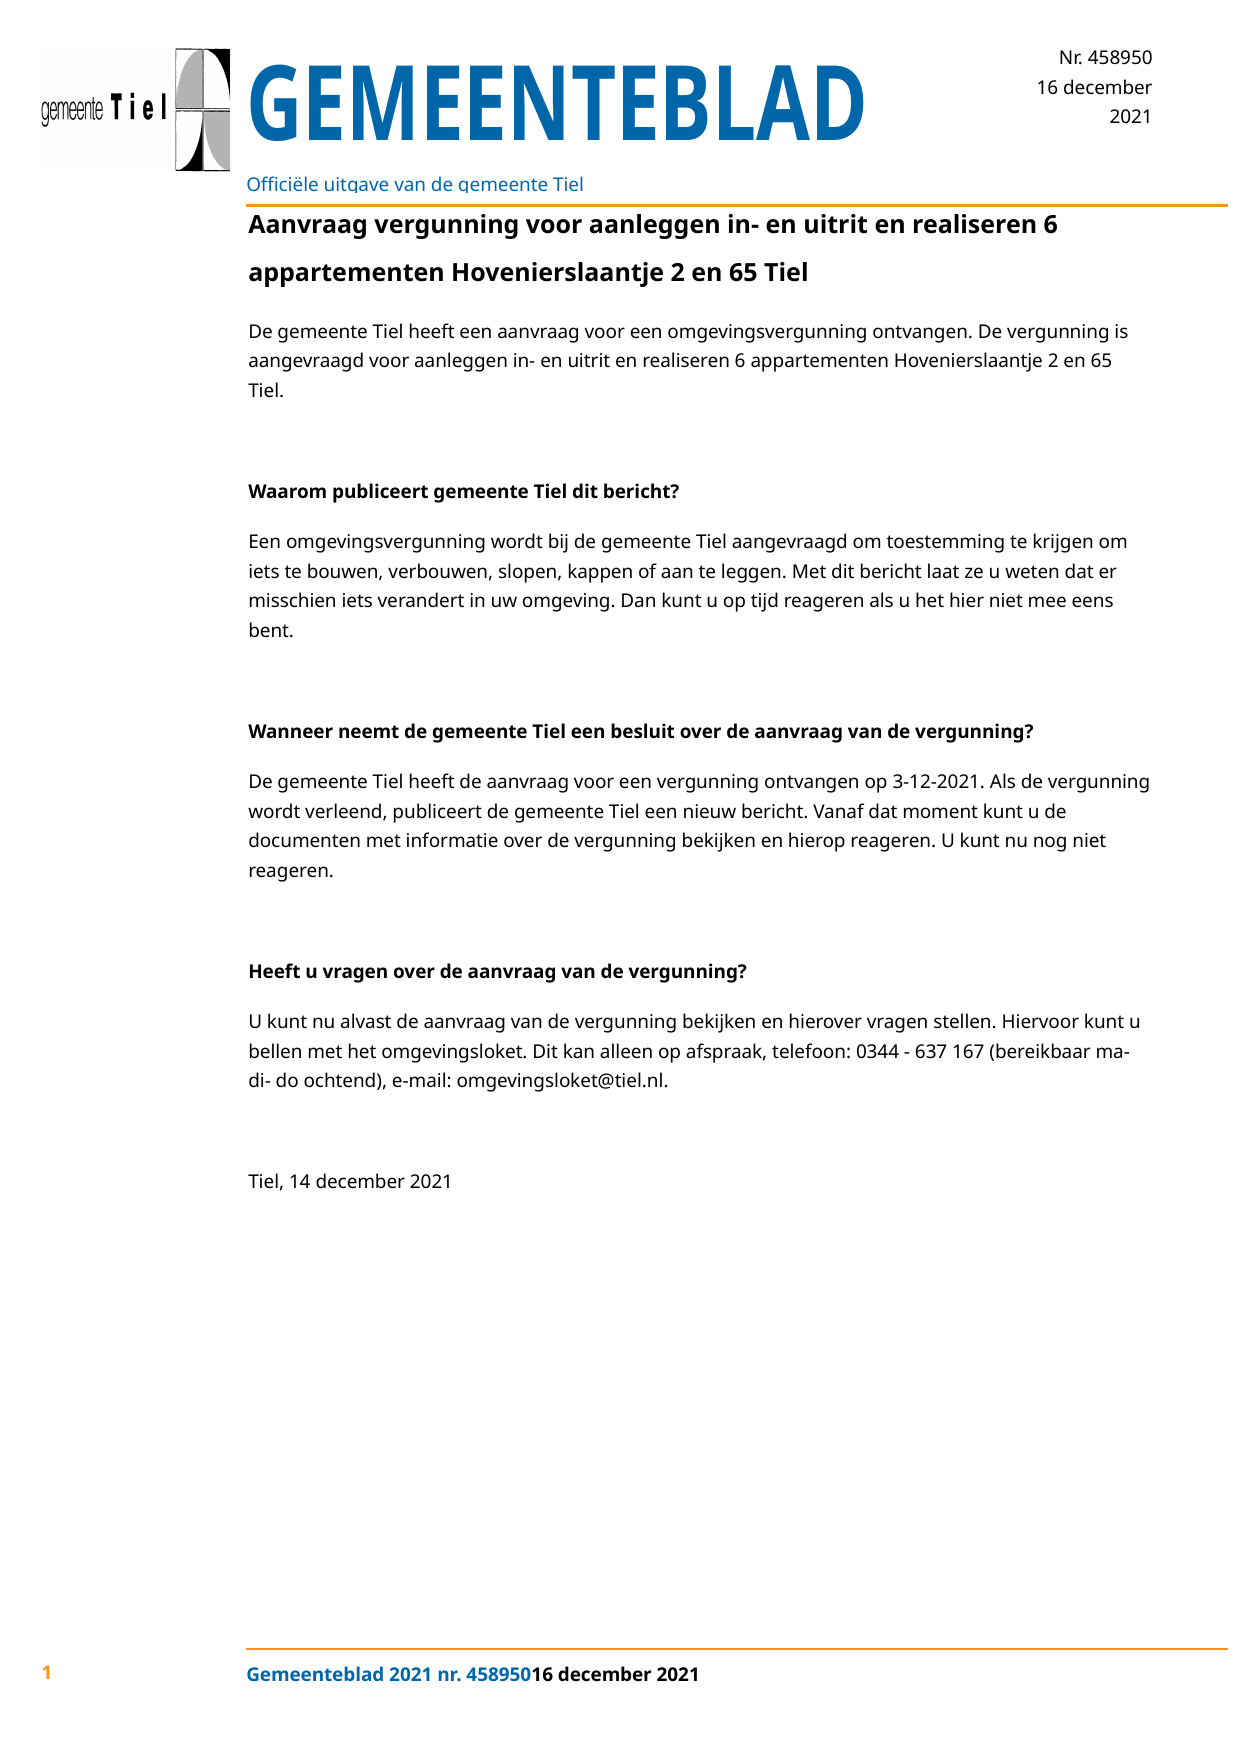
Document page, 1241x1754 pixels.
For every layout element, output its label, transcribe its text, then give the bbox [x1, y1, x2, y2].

picture [41, 47, 231, 172]
text Tiel, 14 december 2021 [248, 1168, 1152, 1194]
text Heeft u vragen over de aanvraag van de vergunning? [248, 958, 1152, 984]
text Aanvraag vergunning voor aanleggen in- en uitrit en realiseren 6 appartementen Hovenierslaantje 2 en 65 Tiel [248, 207, 1152, 288]
text Een omgevingsvergunning wordt bij de gemeente Tiel aangevraagd om toestemming te krijgen om iets te bouwen, verbouwen, slopen, kappen of aan te leggen. Met dit bericht laat ze u weten dat er misschien iets verandert in uw omgeving. Dan kunt u op tijd reageren als u het hier niet mee eens bent. [248, 528, 1152, 643]
text U kunt nu alvast de aanvraag van de vergunning bekijken en hierover vragen stellen. Hiervoor kunt u bellen met het omgevingsloket. Dit kan alleen op afspraak, telefoon: 0344 - 637 167 (bereikbaar ma-di- do ochtend), e-mail: omgevingsloket@tiel.nl. [248, 1008, 1152, 1093]
text De gemeente Tiel heeft een aanvraag voor een omgevingsvergunning ontvangen. De vergunning is aangevraagd voor aanleggen in- en uitrit en realiseren 6 appartementen Hovenierslaantje 2 en 65 Tiel. [248, 318, 1152, 403]
text De gemeente Tiel heeft de aanvraag voor een vergunning ontvangen op 3-12-2021. Als de vergunning wordt verleend, publiceert de gemeente Tiel een nieuw bericht. Vanaf dat moment kunt u de documenten met informatie over de vergunning bekijken en hierop reageren. U kunt nu nog niet reageren. [248, 768, 1152, 883]
text Waarom publiceert gemeente Tiel dit bericht? [248, 478, 1152, 504]
text Wanneer neemt de gemeente Tiel een besluit over de aanvraag van de vergunning? [248, 718, 1152, 744]
